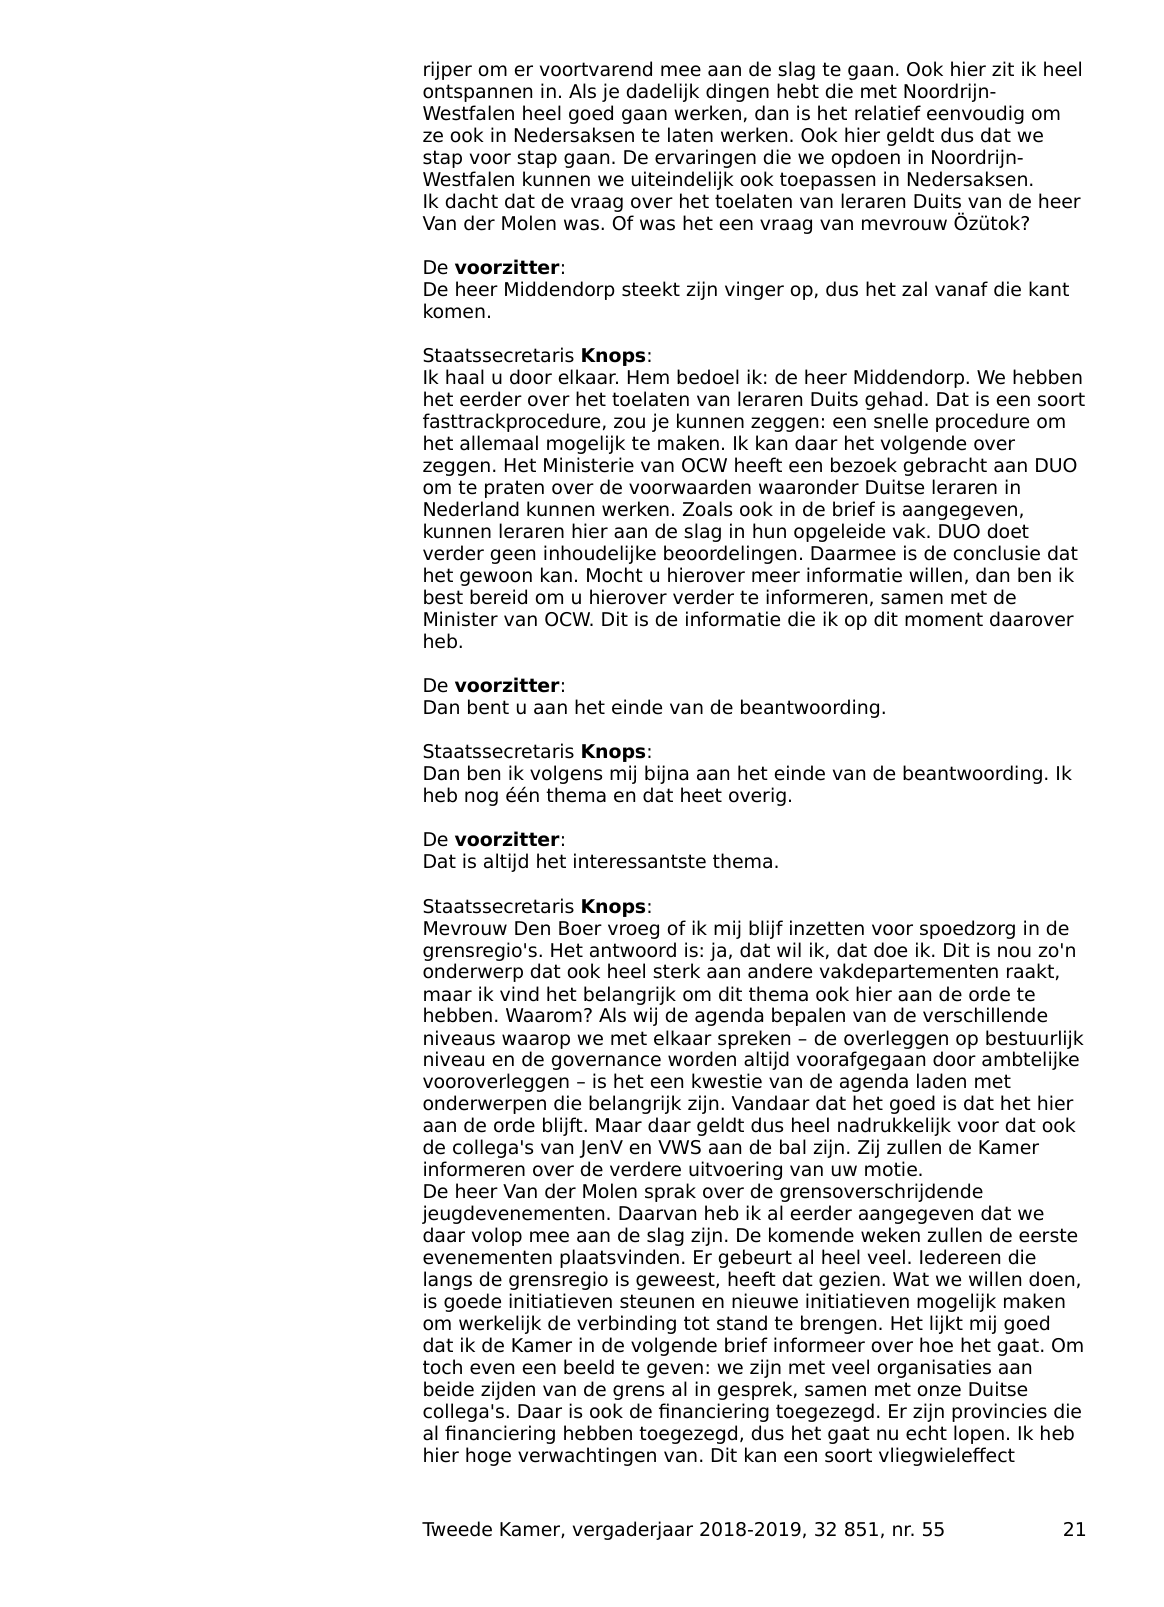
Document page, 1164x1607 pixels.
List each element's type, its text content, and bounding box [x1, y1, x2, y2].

text De voorzitter: [422, 257, 1087, 279]
text De heer Middendorp steekt zijn vinger op, dus het zal vanaf die kant komen. [422, 279, 1087, 323]
text Mevrouw Den Boer vroeg of ik mij blijf inzetten voor spoedzorg in de grensregio's. Het antwoord is: ja, dat wil ik, dat doe ik. Dit is nou zo'n onderwerp dat ook heel sterk aan andere vakdepartementen raakt, maar ik vind het belangrijk om dit thema ook hier aan de orde te hebben. Waarom? Als wij de agenda bepalen van de verschillende niveaus waarop we met elkaar spreken – de overleggen op bestuurlijk niveau en de governance worden altijd voorafgegaan door ambtelijke vooroverleggen – is het een kwestie van de agenda laden met onderwerpen die belangrijk zijn. Vandaar dat het goed is dat het hier aan de orde blijft. Maar daar geldt dus heel nadrukkelijk voor dat ook de collega's van JenV en VWS aan de bal zijn. Zij zullen de Kamer informeren over de verdere uitvoering van uw motie. [422, 917, 1087, 1181]
text De voorzitter: [422, 675, 1087, 697]
text De heer Van der Molen sprak over de grensoverschrijdende jeugdevenementen. Daarvan heb ik al eerder aangegeven dat we daar volop mee aan de slag zijn. De komende weken zullen de eerste evenementen plaatsvinden. Er gebeurt al heel veel. Iedereen die langs de grensregio is geweest, heeft dat gezien. Wat we willen doen, is goede initiatieven steunen en nieuwe initiatieven mogelijk maken om werkelijk de verbinding tot stand te brengen. Het lijkt mij goed dat ik de Kamer in de volgende brief informeer over hoe het gaat. Om toch even een beeld te geven: we zijn met veel organisaties aan beide zijden van de grens al in gesprek, samen met onze Duitse collega's. Daar is ook de financiering toegezegd. Er zijn provincies die al financiering hebben toegezegd, dus het gaat nu echt lopen. Ik heb hier hoge verwachtingen van. Dit kan een soort vliegwieleffect [422, 1181, 1087, 1467]
text De voorzitter: [422, 829, 1087, 851]
text Dan ben ik volgens mij bijna aan het einde van de beantwoording. Ik heb nog één thema en dat heet overig. [422, 763, 1087, 807]
text Ik dacht dat de vraag over het toelaten van leraren Duits van de heer Van der Molen was. Of was het een vraag van mevrouw Özütok? [422, 191, 1087, 235]
text Staatssecretaris Knops: [422, 896, 1087, 917]
text Dat is altijd het interessantste thema. [422, 851, 1087, 873]
text rijper om er voortvarend mee aan de slag te gaan. Ook hier zit ik heel ontspannen in. Als je dadelijk dingen hebt die met Noordrijn-Westfalen heel goed gaan werken, dan is het relatief eenvoudig om ze ook in Nedersaksen te laten werken. Ook hier geldt dus dat we stap voor stap gaan. De ervaringen die we opdoen in Noordrijn-Westfalen kunnen we uiteindelijk ook toepassen in Nedersaksen. [422, 59, 1087, 191]
text Staatssecretaris Knops: [422, 345, 1087, 367]
text Dan bent u aan het einde van de beantwoording. [422, 697, 1087, 719]
text Ik haal u door elkaar. Hem bedoel ik: de heer Middendorp. We hebben het eerder over het toelaten van leraren Duits gehad. Dat is een soort fasttrackprocedure, zou je kunnen zeggen: een snelle procedure om het allemaal mogelijk te maken. Ik kan daar het volgende over zeggen. Het Ministerie van OCW heeft een bezoek gebracht aan DUO om te praten over de voorwaarden waaronder Duitse leraren in Nederland kunnen werken. Zoals ook in de brief is aangegeven, kunnen leraren hier aan de slag in hun opgeleide vak. DUO doet verder geen inhoudelijke beoordelingen. Daarmee is de conclusie dat het gewoon kan. Mocht u hierover meer informatie willen, dan ben ik best bereid om u hierover verder te informeren, samen met de Minister van OCW. Dit is de informatie die ik op dit moment daarover heb. [422, 367, 1087, 653]
text Staatssecretaris Knops: [422, 741, 1087, 763]
